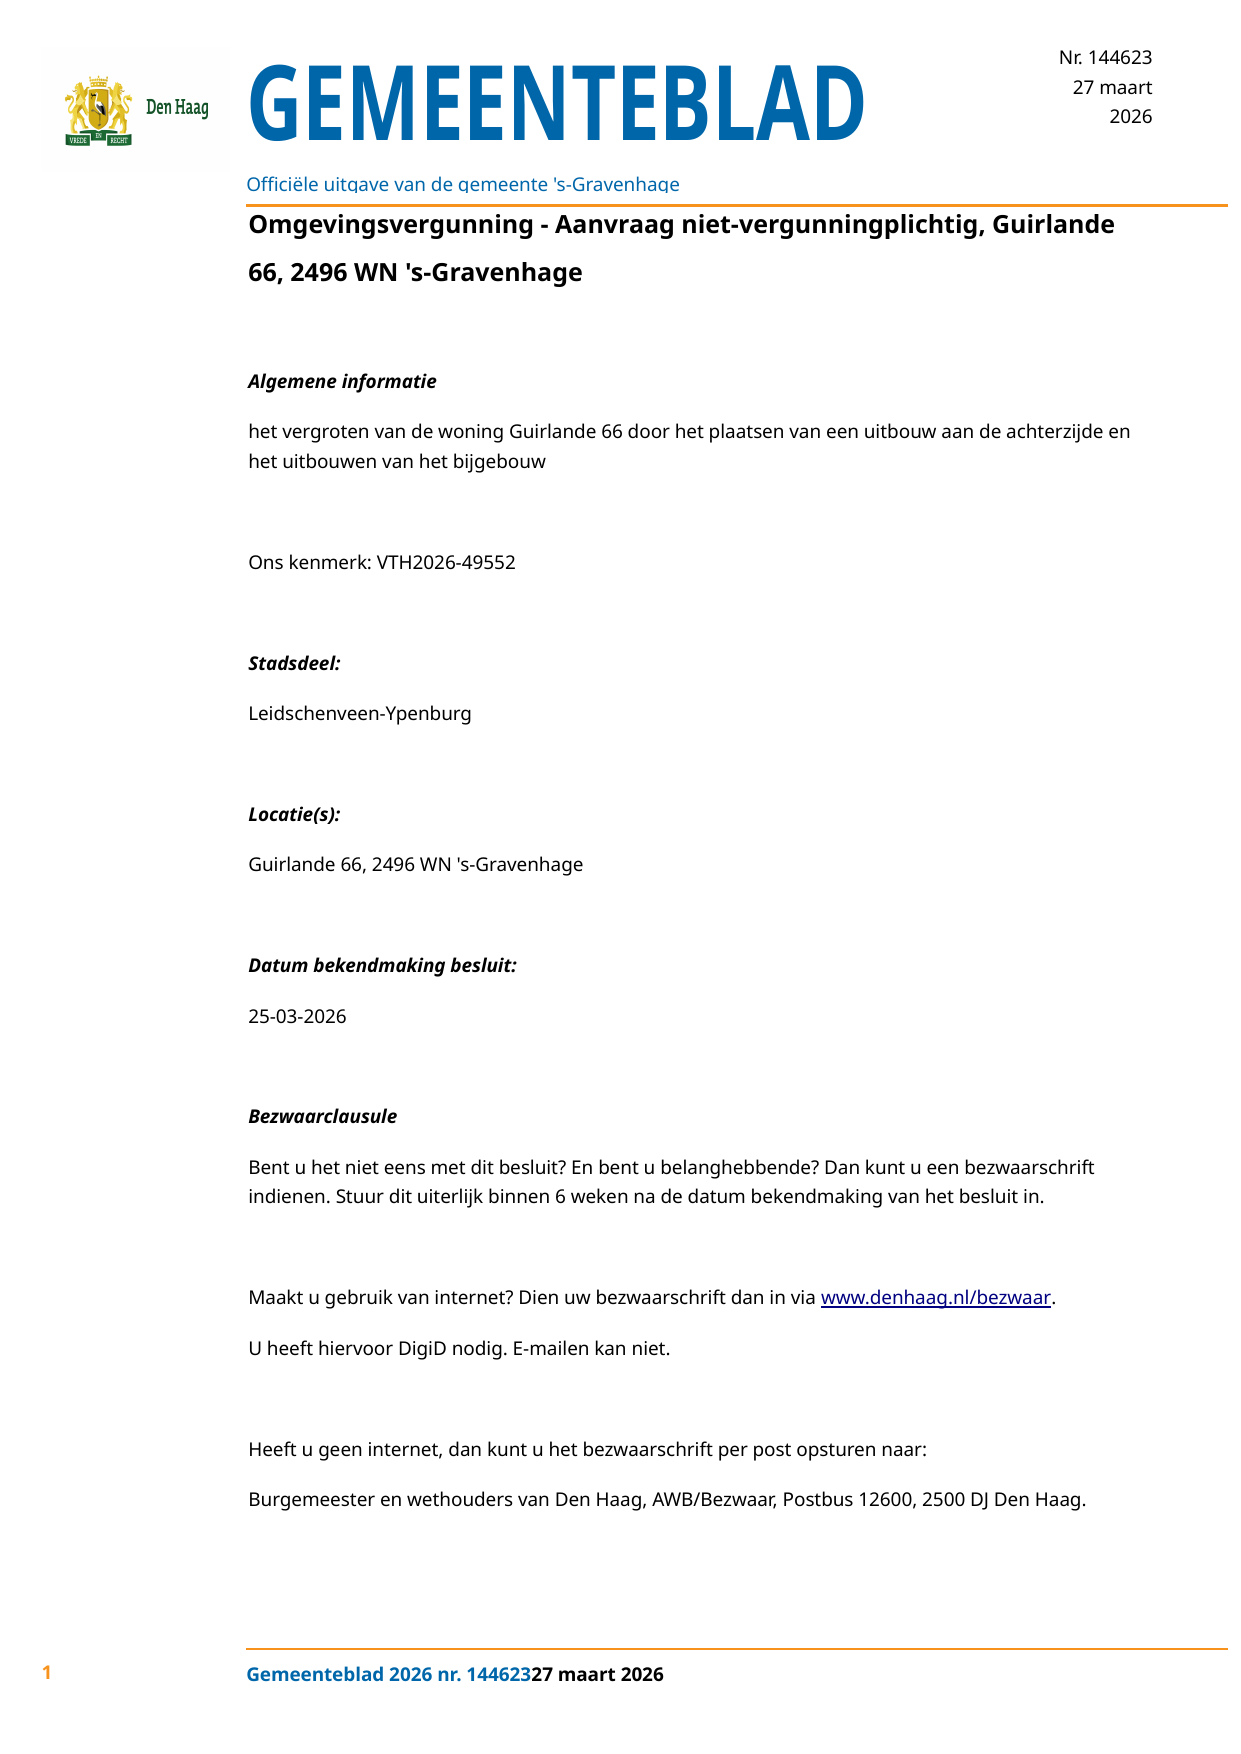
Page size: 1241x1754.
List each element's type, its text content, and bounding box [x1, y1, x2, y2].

text Bezwaarclausule [248, 1104, 1152, 1129]
text Datum bekendmaking besluit: [248, 952, 1152, 978]
picture [41, 47, 231, 172]
text het vergroten van de woning Guirlande 66 door het plaatsen van een uitbouw aan de achterzijde en het uitbouwen van het bijgebouw [248, 419, 1152, 474]
text Leidschenveen-Ypenburg [248, 700, 1152, 726]
text Locatie(s): [248, 801, 1152, 827]
text Omgevingsvergunning - Aanvraag niet-vergunningplichtig, Guirlande 66, 2496 WN 's-Gravenhage [248, 207, 1152, 288]
text Stadsdeel: [248, 650, 1152, 676]
text Algemene informatie [248, 368, 1152, 394]
text Bent u het niet eens met dit besluit? En bent u belanghebbende? Dan kunt u een bezwaarschrift indienen. Stuur dit uiterlijk binnen 6 weken na de datum bekendmaking van het besluit in. [248, 1154, 1152, 1209]
text 25-03-2026 [248, 1003, 1152, 1029]
text Ons kenmerk: VTH2026-49552 [248, 549, 1152, 575]
text Maakt u gebruik van internet? Dien uw bezwaarschrift dan in via www.denhaag.nl/bezwaar. [248, 1284, 1152, 1310]
text Burgemeester en wethouders van Den Haag, AWB/Bezwaar, Postbus 12600, 2500 DJ Den Haag. [248, 1486, 1152, 1512]
text Heeft u geen internet, dan kunt u het bezwaarschrift per post opsturen naar: [248, 1436, 1152, 1462]
text U heeft hiervoor DigiD nodig. E-mailen kan niet. [248, 1335, 1152, 1361]
text Guirlande 66, 2496 WN 's-Gravenhage [248, 852, 1152, 877]
